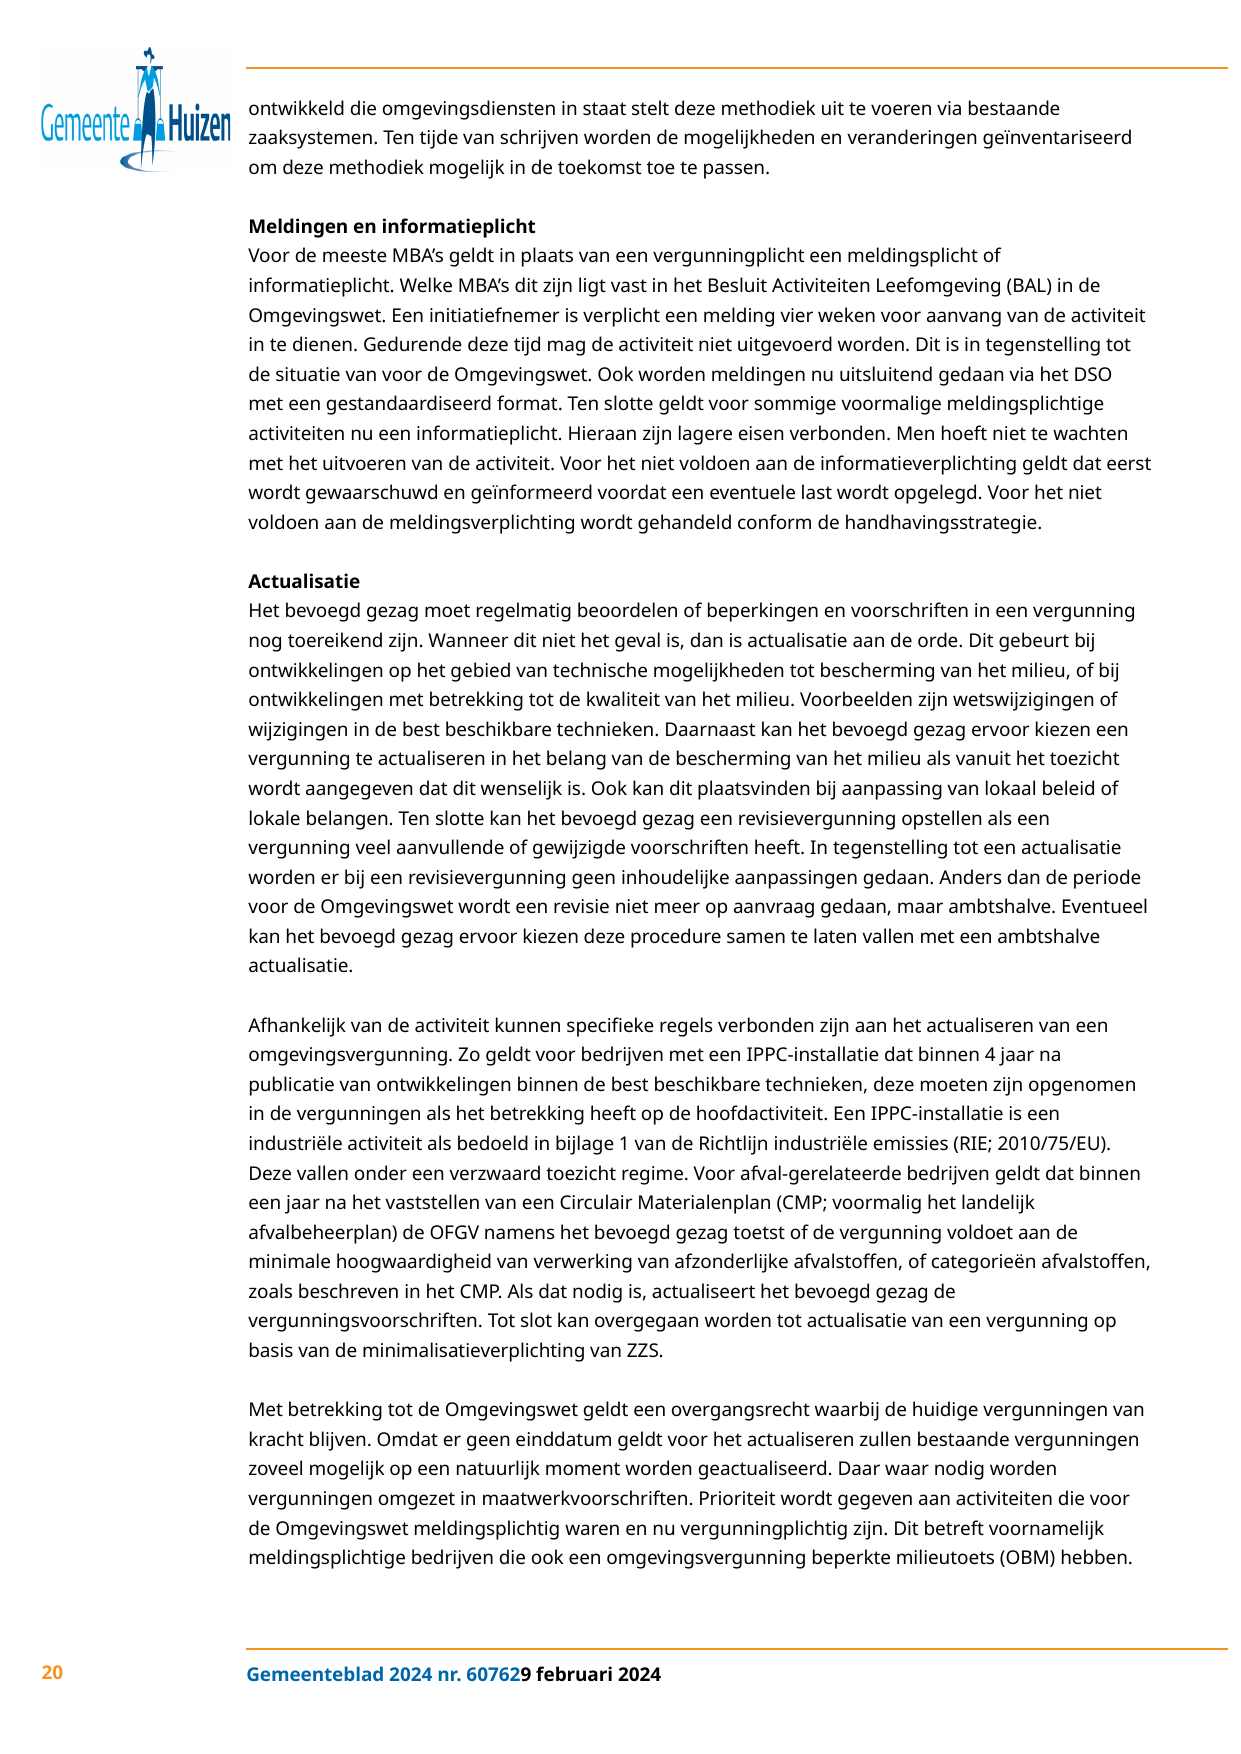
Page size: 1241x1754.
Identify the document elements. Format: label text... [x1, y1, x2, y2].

text Het bevoegd gezag moet regelmatig beoordelen of beperkingen en voorschriften in een vergunning nog toereikend zijn. Wanneer dit niet het geval is, dan is actualisatie aan de orde. Dit gebeurt bij ontwikkelingen op het gebied van technische mogelijkheden tot bescherming van het milieu, of bij ontwikkelingen met betrekking tot de kwaliteit van het milieu. Voorbeelden zijn wetswijzigingen of wijzigingen in de best beschikbare technieken. Daarnaast kan het bevoegd gezag ervoor kiezen een vergunning te actualiseren in het belang van de bescherming van het milieu als vanuit het toezicht wordt aangegeven dat dit wenselijk is. Ook kan dit plaatsvinden bij aanpassing van lokaal beleid of lokale belangen. Ten slotte kan het bevoegd gezag een revisievergunning opstellen als een vergunning veel aanvullende of gewijzigde voorschriften heeft. In tegenstelling tot een actualisatie worden er bij een revisievergunning geen inhoudelijke aanpassingen gedaan. Anders dan de periode voor de Omgevingswet wordt een revisie niet meer op aanvraag gedaan, maar ambtshalve. Eventueel kan het bevoegd gezag ervoor kiezen deze procedure samen te laten vallen met een ambtshalve actualisatie. [248, 598, 1152, 978]
text ontwikkeld die omgevingsdiensten in staat stelt deze methodiek uit te voeren via bestaande zaaksystemen. Ten tijde van schrijven worden de mogelijkheden en veranderingen geïnventariseerd om deze methodiek mogelijk in de toekomst toe te passen. [248, 95, 1152, 180]
text Meldingen en informatieplicht [248, 213, 1152, 239]
text Actualisatie [248, 568, 1152, 594]
text Voor de meeste MBA’s geldt in plaats van een vergunningplicht een meldingsplicht of informatieplicht. Welke MBA’s dit zijn ligt vast in het Besluit Activiteiten Leefomgeving (BAL) in de Omgevingswet. Een initiatiefnemer is verplicht een melding vier weken voor aanvang van de activiteit in te dienen. Gedurende deze tijd mag de activiteit niet uitgevoerd worden. Dit is in tegenstelling tot de situatie van voor de Omgevingswet. Ook worden meldingen nu uitsluitend gedaan via het DSO met een gestandaardiseerd format. Ten slotte geldt voor sommige voormalige meldingsplichtige activiteiten nu een informatieplicht. Hieraan zijn lagere eisen verbonden. Men hoeft niet te wachten met het uitvoeren van de activiteit. Voor het niet voldoen aan de informatieverplichting geldt dat eerst wordt gewaarschuwd en geïnformeerd voordat een eventuele last wordt opgelegd. Voor het niet voldoen aan de meldingsverplichting wordt gehandeld conform de handhavingsstrategie. [248, 243, 1152, 535]
text Afhankelijk van de activiteit kunnen specifieke regels verbonden zijn aan het actualiseren van een omgevingsvergunning. Zo geldt voor bedrijven met een IPPC-installatie dat binnen 4 jaar na publicatie van ontwikkelingen binnen de best beschikbare technieken, deze moeten zijn opgenomen in de vergunningen als het betrekking heeft op de hoofdactiviteit. Een IPPC-installatie is een industriële activiteit als bedoeld in bijlage 1 van de Richtlijn industriële emissies (RIE; 2010/75/EU). Deze vallen onder een verzwaard toezicht regime. Voor afval-gerelateerde bedrijven geldt dat binnen een jaar na het vaststellen van een Circulair Materialenplan (CMP; voormalig het landelijk afvalbeheerplan) de OFGV namens het bevoegd gezag toetst of de vergunning voldoet aan de minimale hoogwaardigheid van verwerking van afzonderlijke afvalstoffen, of categorieën afvalstoffen, zoals beschreven in het CMP. Als dat nodig is, actualiseert het bevoegd gezag de vergunningsvoorschriften. Tot slot kan overgegaan worden tot actualisatie van een vergunning op basis van de minimalisatieverplichting van ZZS. [248, 1012, 1152, 1363]
text Met betrekking tot de Omgevingswet geldt een overgangsrecht waarbij de huidige vergunningen van kracht blijven. Omdat er geen einddatum geldt voor het actualiseren zullen bestaande vergunningen zoveel mogelijk op een natuurlijk moment worden geactualiseerd. Daar waar nodig worden vergunningen omgezet in maatwerkvoorschriften. Prioriteit wordt gegeven aan activiteiten die voor de Omgevingswet meldingsplichtig waren en nu vergunningplichtig zijn. Dit betreft voornamelijk meldingsplichtige bedrijven die ook een omgevingsvergunning beperkte milieutoets (OBM) hebben. [248, 1396, 1152, 1570]
picture [41, 47, 231, 172]
